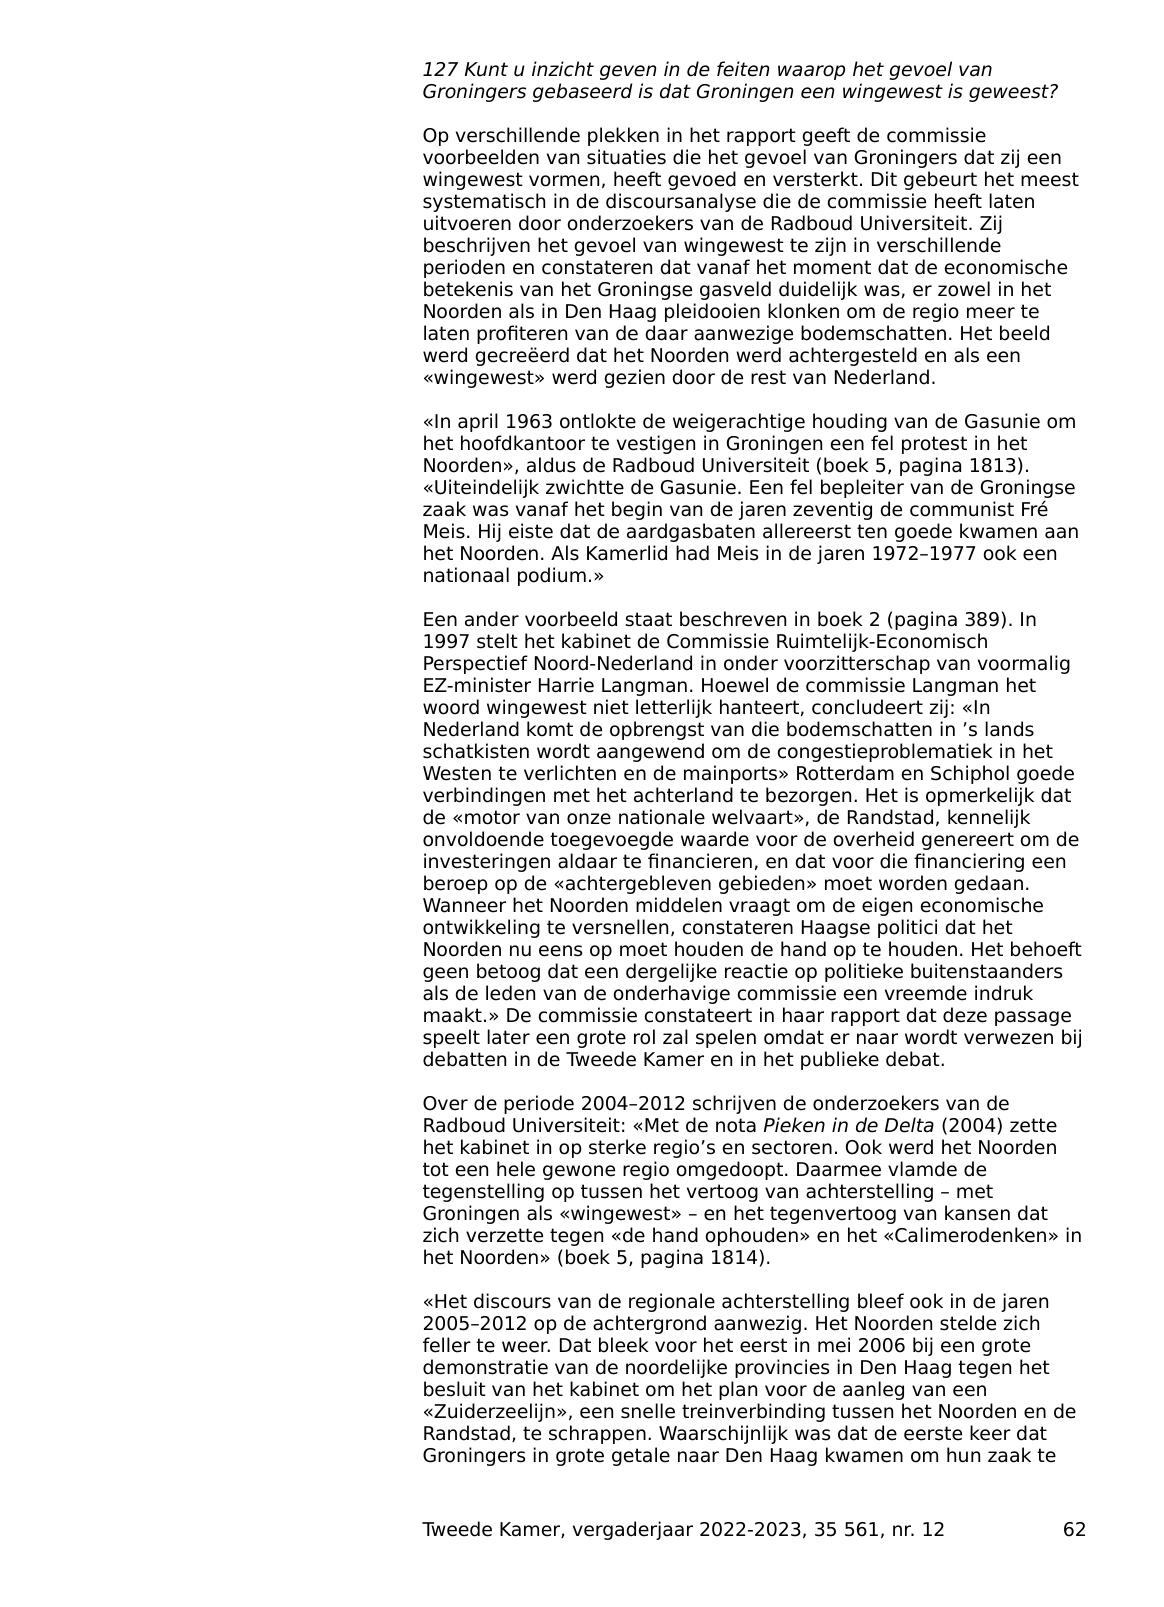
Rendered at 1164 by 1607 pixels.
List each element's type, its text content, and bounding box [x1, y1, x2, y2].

subtitle 127 Kunt u inzicht geven in de feiten waarop het gevoel van Groningers gebaseerd is dat Groningen een wingewest is geweest? [422, 59, 1087, 103]
text «In april 1963 ontlokte de weigerachtige houding van de Gasunie om het hoofdkantoor te vestigen in Groningen een fel protest in het Noorden», aldus de Radboud Universiteit (boek 5, pagina 1813). «Uiteindelijk zwichtte de Gasunie. Een fel bepleiter van de Groningse zaak was vanaf het begin van de jaren zeventig de communist Fré Meis. Hij eiste dat de aardgasbaten allereerst ten goede kwamen aan het Noorden. Als Kamerlid had Meis in de jaren 1972–1977 ook een nationaal podium.» [422, 411, 1087, 587]
text Een ander voorbeeld staat beschreven in boek 2 (pagina 389). In 1997 stelt het kabinet de Commissie Ruimtelijk-Economisch Perspectief Noord-Nederland in onder voorzitterschap van voormalig EZ-minister Harrie Langman. Hoewel de commissie Langman het woord wingewest niet letterlijk hanteert, concludeert zij: «In Nederland komt de opbrengst van die bodemschatten in ’s lands schatkisten wordt aangewend om de congestieproblematiek in het Westen te verlichten en de mainports» Rotterdam en Schiphol goede verbindingen met het achterland te bezorgen. Het is opmerkelijk dat de «motor van onze nationale welvaart», de Randstad, kennelijk onvoldoende toegevoegde waarde voor de overheid genereert om de investeringen aldaar te financieren, en dat voor die financiering een beroep op de «achtergebleven gebieden» moet worden gedaan. Wanneer het Noorden middelen vraagt om de eigen economische ontwikkeling te versnellen, constateren Haagse politici dat het Noorden nu eens op moet houden de hand op te houden. Het behoeft geen betoog dat een dergelijke reactie op politieke buitenstaanders als de leden van de onderhavige commissie een vreemde indruk maakt.» De commissie constateert in haar rapport dat deze passage speelt later een grote rol zal spelen omdat er naar wordt verwezen bij debatten in de Tweede Kamer en in het publieke debat. [422, 609, 1087, 1071]
text Over de periode 2004–2012 schrijven de onderzoekers van de Radboud Universiteit: «Met de nota Pieken in de Delta (2004) zette het kabinet in op sterke regio’s en sectoren. Ook werd het Noorden tot een hele gewone regio omgedoopt. Daarmee vlamde de tegenstelling op tussen het vertoog van achterstelling – met Groningen als «wingewest» – en het tegenvertoog van kansen dat zich verzette tegen «de hand ophouden» en het «Calimerodenken» in het Noorden» (boek 5, pagina 1814). [422, 1093, 1087, 1269]
text «Het discours van de regionale achterstelling bleef ook in de jaren 2005–2012 op de achtergrond aanwezig. Het Noorden stelde zich feller te weer. Dat bleek voor het eerst in mei 2006 bij een grote demonstratie van de noordelijke provincies in Den Haag tegen het besluit van het kabinet om het plan voor de aanleg van een «Zuiderzeelijn», een snelle treinverbinding tussen het Noorden en de Randstad, te schrappen. Waarschijnlijk was dat de eerste keer dat Groningers in grote getale naar Den Haag kwamen om hun zaak te [422, 1291, 1087, 1467]
text Op verschillende plekken in het rapport geeft de commissie voorbeelden van situaties die het gevoel van Groningers dat zij een wingewest vormen, heeft gevoed en versterkt. Dit gebeurt het meest systematisch in de discoursanalyse die de commissie heeft laten uitvoeren door onderzoekers van de Radboud Universiteit. Zij beschrijven het gevoel van wingewest te zijn in verschillende perioden en constateren dat vanaf het moment dat de economische betekenis van het Groningse gasveld duidelijk was, er zowel in het Noorden als in Den Haag pleidooien klonken om de regio meer te laten profiteren van de daar aanwezige bodemschatten. Het beeld werd gecreëerd dat het Noorden werd achtergesteld en als een «wingewest» werd gezien door de rest van Nederland. [422, 125, 1087, 389]
